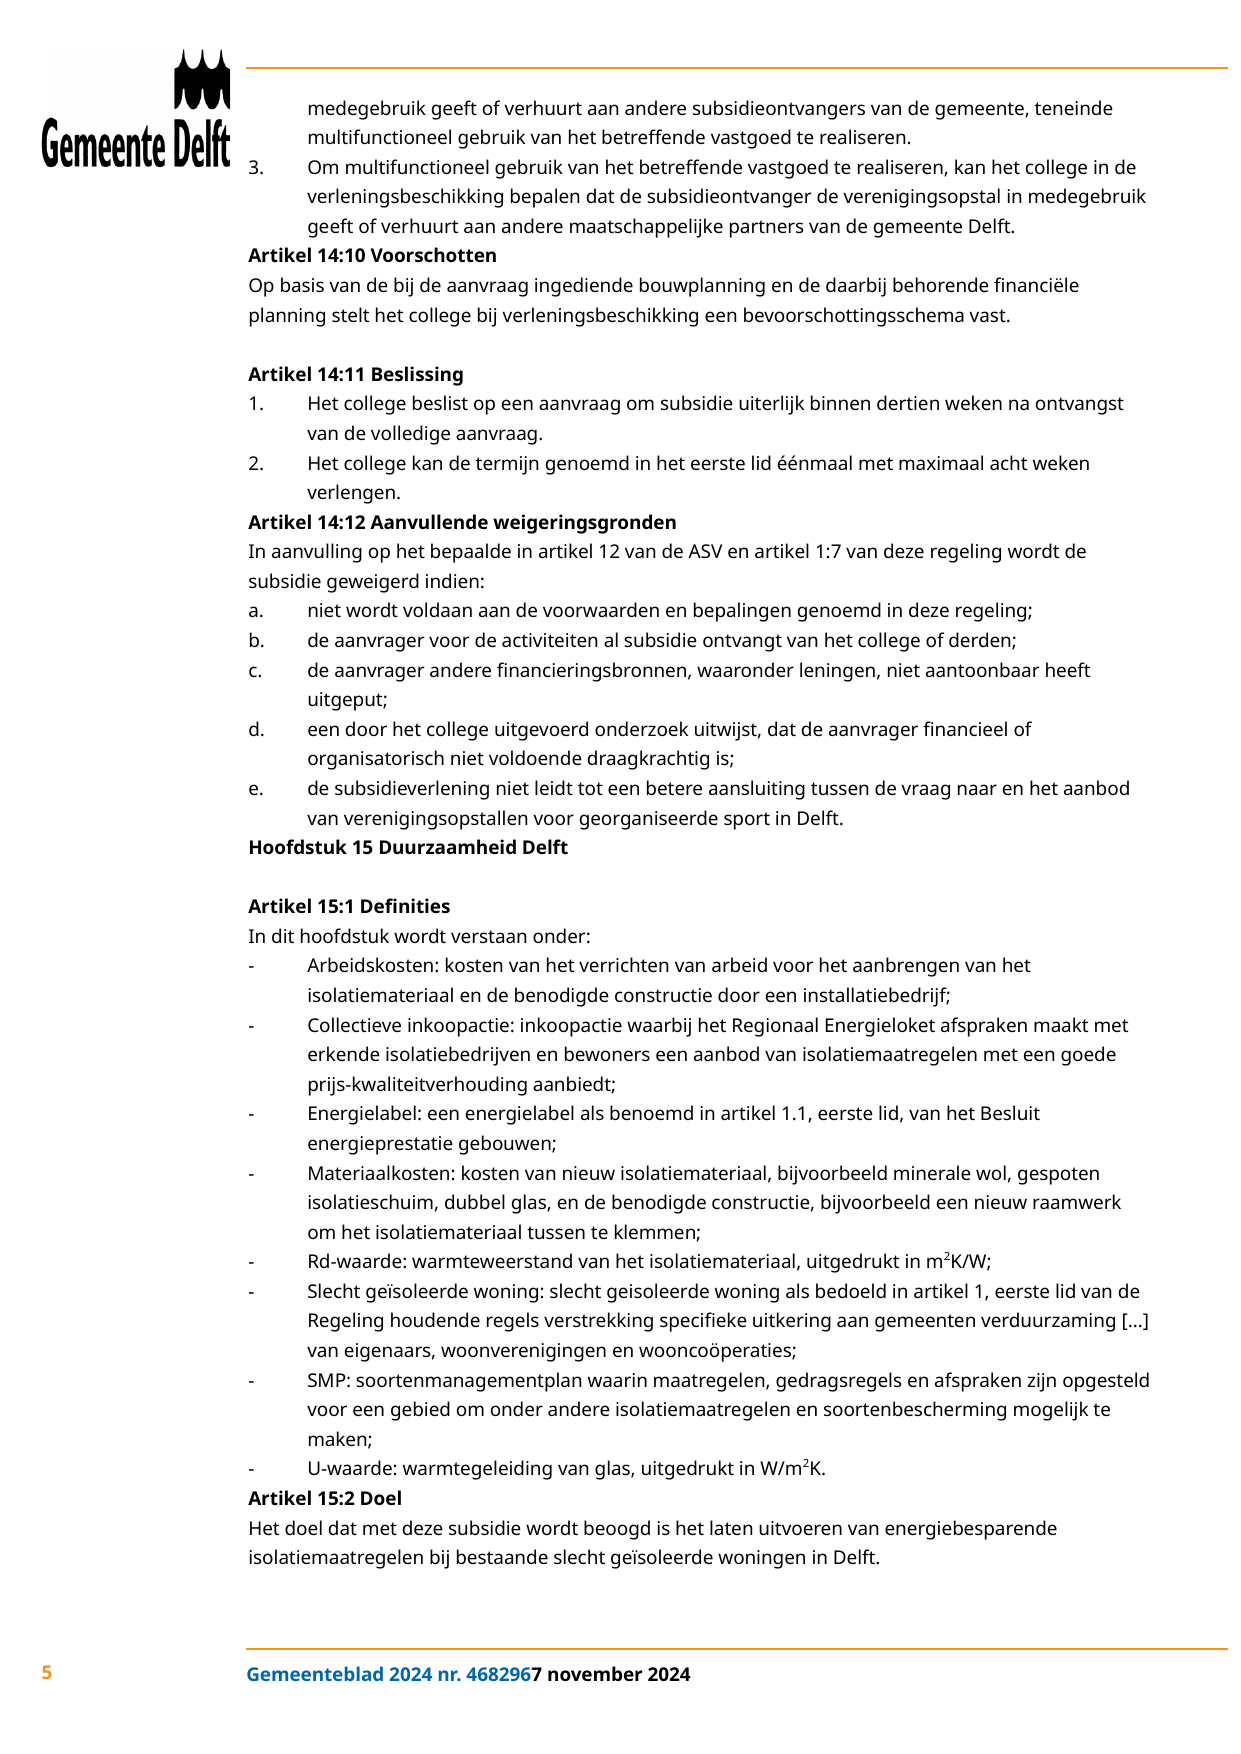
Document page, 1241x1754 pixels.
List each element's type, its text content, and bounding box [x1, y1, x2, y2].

list medegebruik geeft of verhuurt aan andere subsidieontvangers van de gemeente, teneinde multifunctioneel gebruik van het betreffende vastgoed te realiseren. [248, 95, 1152, 150]
text Artikel 14:12 Aanvullende weigeringsgronden [248, 509, 1152, 535]
list de aanvrager andere financieringsbronnen, waaronder leningen, niet aantoonbaar heeft uitgeput; [248, 657, 1152, 712]
picture [41, 47, 231, 172]
list Collectieve inkoopactie: inkoopactie waarbij het Regionaal Energieloket afspraken maakt met erkende isolatiebedrijven en bewoners een aanbod van isolatiemaatregelen met een goede prijs-kwaliteitverhouding aanbiedt; [248, 1012, 1152, 1097]
text Het doel dat met deze subsidie wordt beoogd is het laten uitvoeren van energiebesparende isolatiemaatregelen bij bestaande slecht geïsoleerde woningen in Delft. [248, 1515, 1152, 1570]
list de aanvrager voor de activiteiten al subsidie ontvangt van het college of derden; [248, 627, 1152, 653]
list Het college beslist op een aanvraag om subsidie uiterlijk binnen dertien weken na ontvangst van de volledige aanvraag. [248, 391, 1152, 446]
text Artikel 15:2 Doel [248, 1485, 1152, 1511]
text Artikel 14:11 Beslissing [248, 361, 1152, 387]
list Energielabel: een energielabel als benoemd in artikel 1.1, eerste lid, van het Besluit energieprestatie gebouwen; [248, 1101, 1152, 1156]
list de subsidieverlening niet leidt tot een betere aansluiting tussen de vraag naar en het aanbod van verenigingsopstallen voor georganiseerde sport in Delft. [248, 775, 1152, 831]
list Slecht geïsoleerde woning: slecht geisoleerde woning als bedoeld in artikel 1, eerste lid van de Regeling houdende regels verstrekking specifieke uitkering aan gemeenten verduurzaming [...] van eigenaars, woonverenigingen en wooncoöperaties; [248, 1278, 1152, 1363]
text In dit hoofdstuk wordt verstaan onder: [248, 923, 1152, 949]
list Rd-waarde: warmteweerstand van het isolatiemateriaal, uitgedrukt in m2K/W; [248, 1248, 1152, 1274]
list SMP: soortenmanagementplan waarin maatregelen, gedragsregels en afspraken zijn opgesteld voor een gebied om onder andere isolatiemaatregelen en soortenbescherming mogelijk te maken; [248, 1367, 1152, 1452]
text In aanvulling op het bepaalde in artikel 12 van de ASV en artikel 1:7 van deze regeling wordt de subsidie geweigerd indien: [248, 538, 1152, 594]
text Hoofdstuk 15 Duurzaamheid Delft [248, 834, 1152, 860]
list Arbeidskosten: kosten van het verrichten van arbeid voor het aanbrengen van het isolatiemateriaal en de benodigde constructie door een installatiebedrijf; [248, 953, 1152, 1008]
list Om multifunctioneel gebruik van het betreffende vastgoed te realiseren, kan het college in de verleningsbeschikking bepalen dat de subsidieontvanger de verenigingsopstal in medegebruik geeft of verhuurt aan andere maatschappelijke partners van de gemeente Delft. [248, 154, 1152, 239]
list U-waarde: warmtegeleiding van glas, uitgedrukt in W/m2K. [248, 1456, 1152, 1481]
list een door het college uitgevoerd onderzoek uitwijst, dat de aanvrager financieel of organisatorisch niet voldoende draagkrachtig is; [248, 716, 1152, 771]
list Materiaalkosten: kosten van nieuw isolatiemateriaal, bijvoorbeeld minerale wol, gespoten isolatieschuim, dubbel glas, en de benodigde constructie, bijvoorbeeld een nieuw raamwerk om het isolatiemateriaal tussen te klemmen; [248, 1160, 1152, 1245]
text Op basis van de bij de aanvraag ingediende bouwplanning en de daarbij behorende financiële planning stelt het college bij verleningsbeschikking een bevoorschottingsschema vast. [248, 272, 1152, 328]
text Artikel 14:10 Voorschotten [248, 243, 1152, 268]
text Artikel 15:1 Definities [248, 893, 1152, 919]
list Het college kan de termijn genoemd in het eerste lid éénmaal met maximaal acht weken verlengen. [248, 450, 1152, 505]
list niet wordt voldaan aan de voorwaarden en bepalingen genoemd in deze regeling; [248, 598, 1152, 623]
